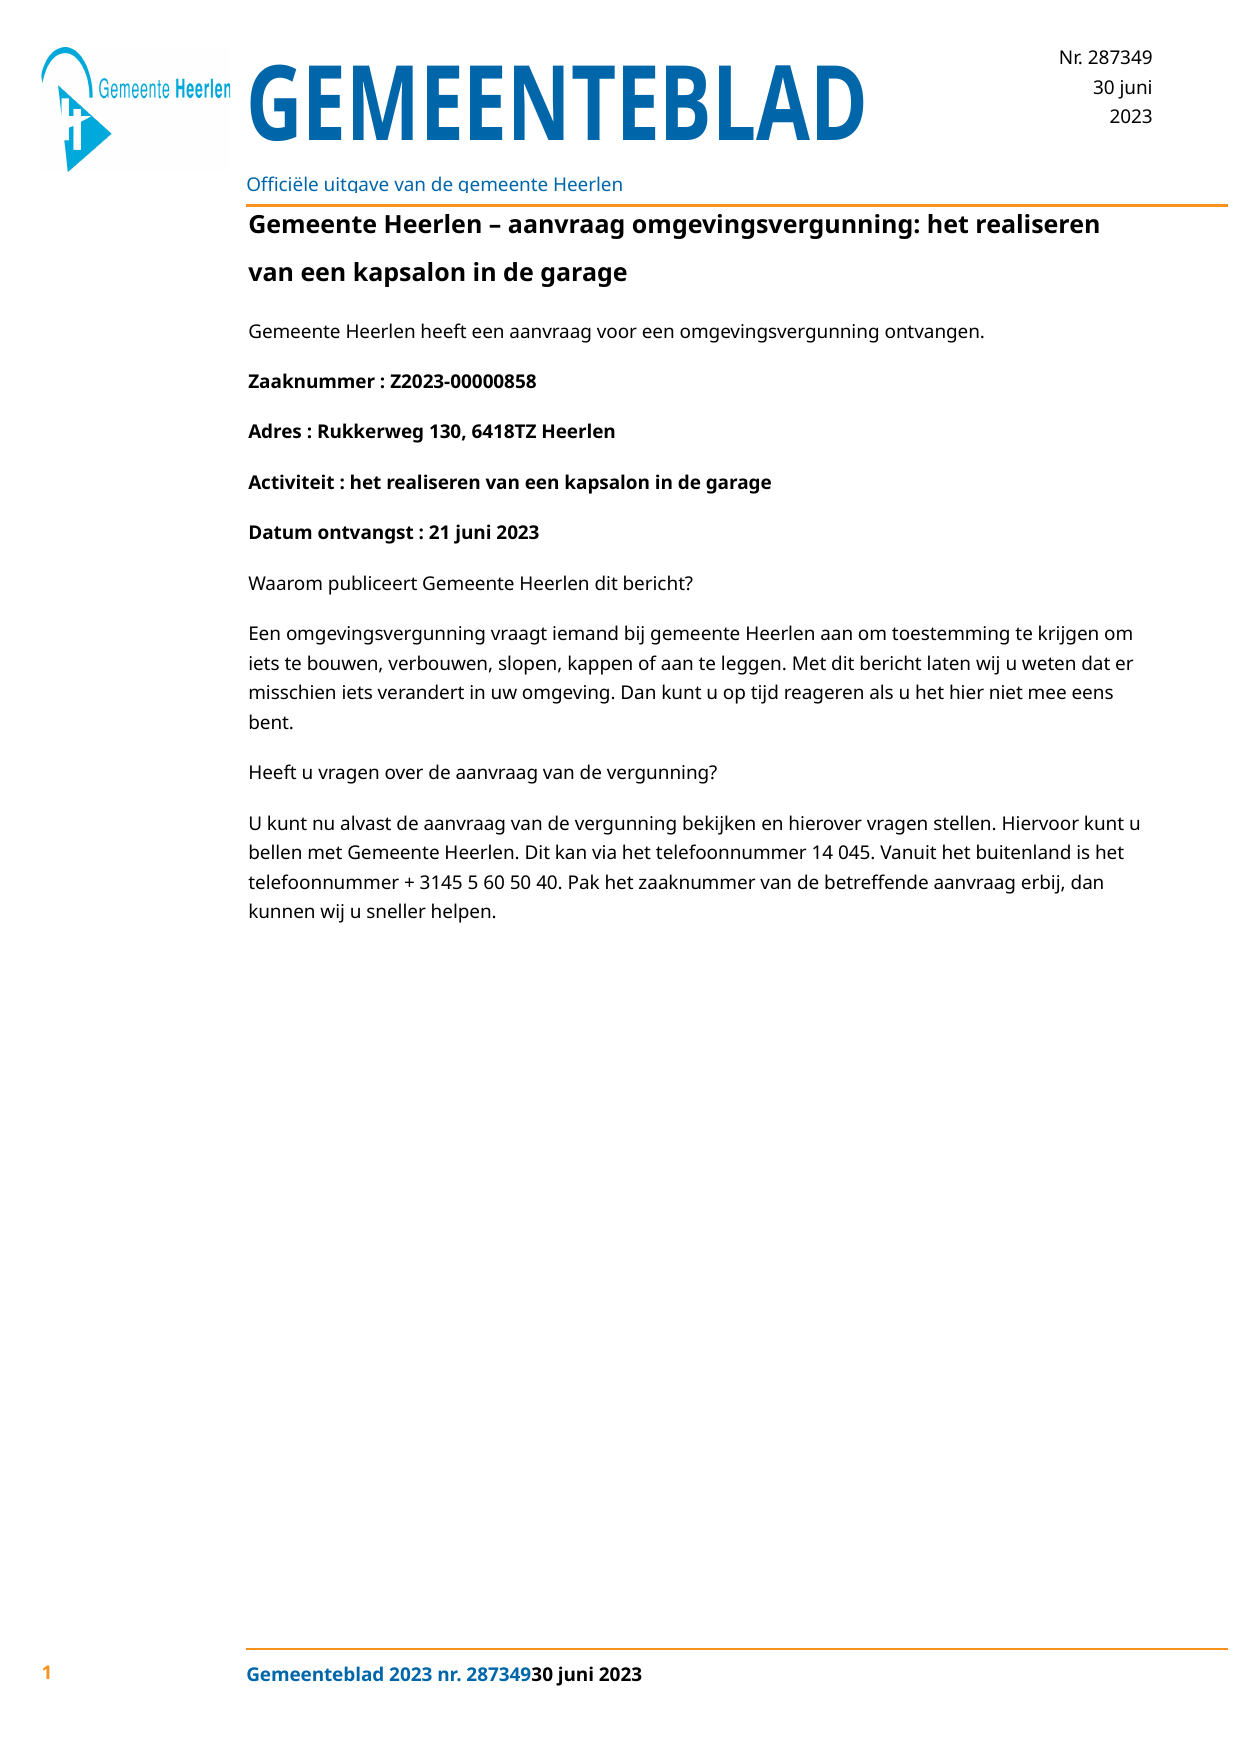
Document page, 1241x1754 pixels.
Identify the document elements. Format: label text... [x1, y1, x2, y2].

text Zaaknummer : Z2023-00000858 [248, 368, 1152, 394]
text Activiteit : het realiseren van een kapsalon in de garage [248, 469, 1152, 495]
text Waarom publiceert Gemeente Heerlen dit bericht? [248, 570, 1152, 596]
picture [41, 47, 231, 172]
picture [41, 47, 59, 70]
text Datum ontvangst : 21 juni 2023 [248, 519, 1152, 545]
text Gemeente Heerlen heeft een aanvraag voor een omgevingsvergunning ontvangen. [248, 318, 1152, 344]
text U kunt nu alvast de aanvraag van de vergunning bekijken en hierover vragen stellen. Hiervoor kunt u bellen met Gemeente Heerlen. Dit kan via het telefoonnummer 14 045. Vanuit het buitenland is het telefoonnummer + 3145 5 60 50 40. Pak het zaaknummer van de betreffende aanvraag erbij, dan kunnen wij u sneller helpen. [248, 810, 1152, 924]
text Een omgevingsvergunning vraagt iemand bij gemeente Heerlen aan om toestemming te krijgen om iets te bouwen, verbouwen, slopen, kappen of aan te leggen. Met dit bericht laten wij u weten dat er misschien iets verandert in uw omgeving. Dan kunt u op tijd reageren als u het hier niet mee eens bent. [248, 620, 1152, 735]
text Adres : Rukkerweg 130, 6418TZ Heerlen [248, 419, 1152, 444]
text Heeft u vragen over de aanvraag van de vergunning? [248, 759, 1152, 785]
text Gemeente Heerlen – aanvraag omgevingsvergunning: het realiseren van een kapsalon in de garage [248, 207, 1152, 288]
